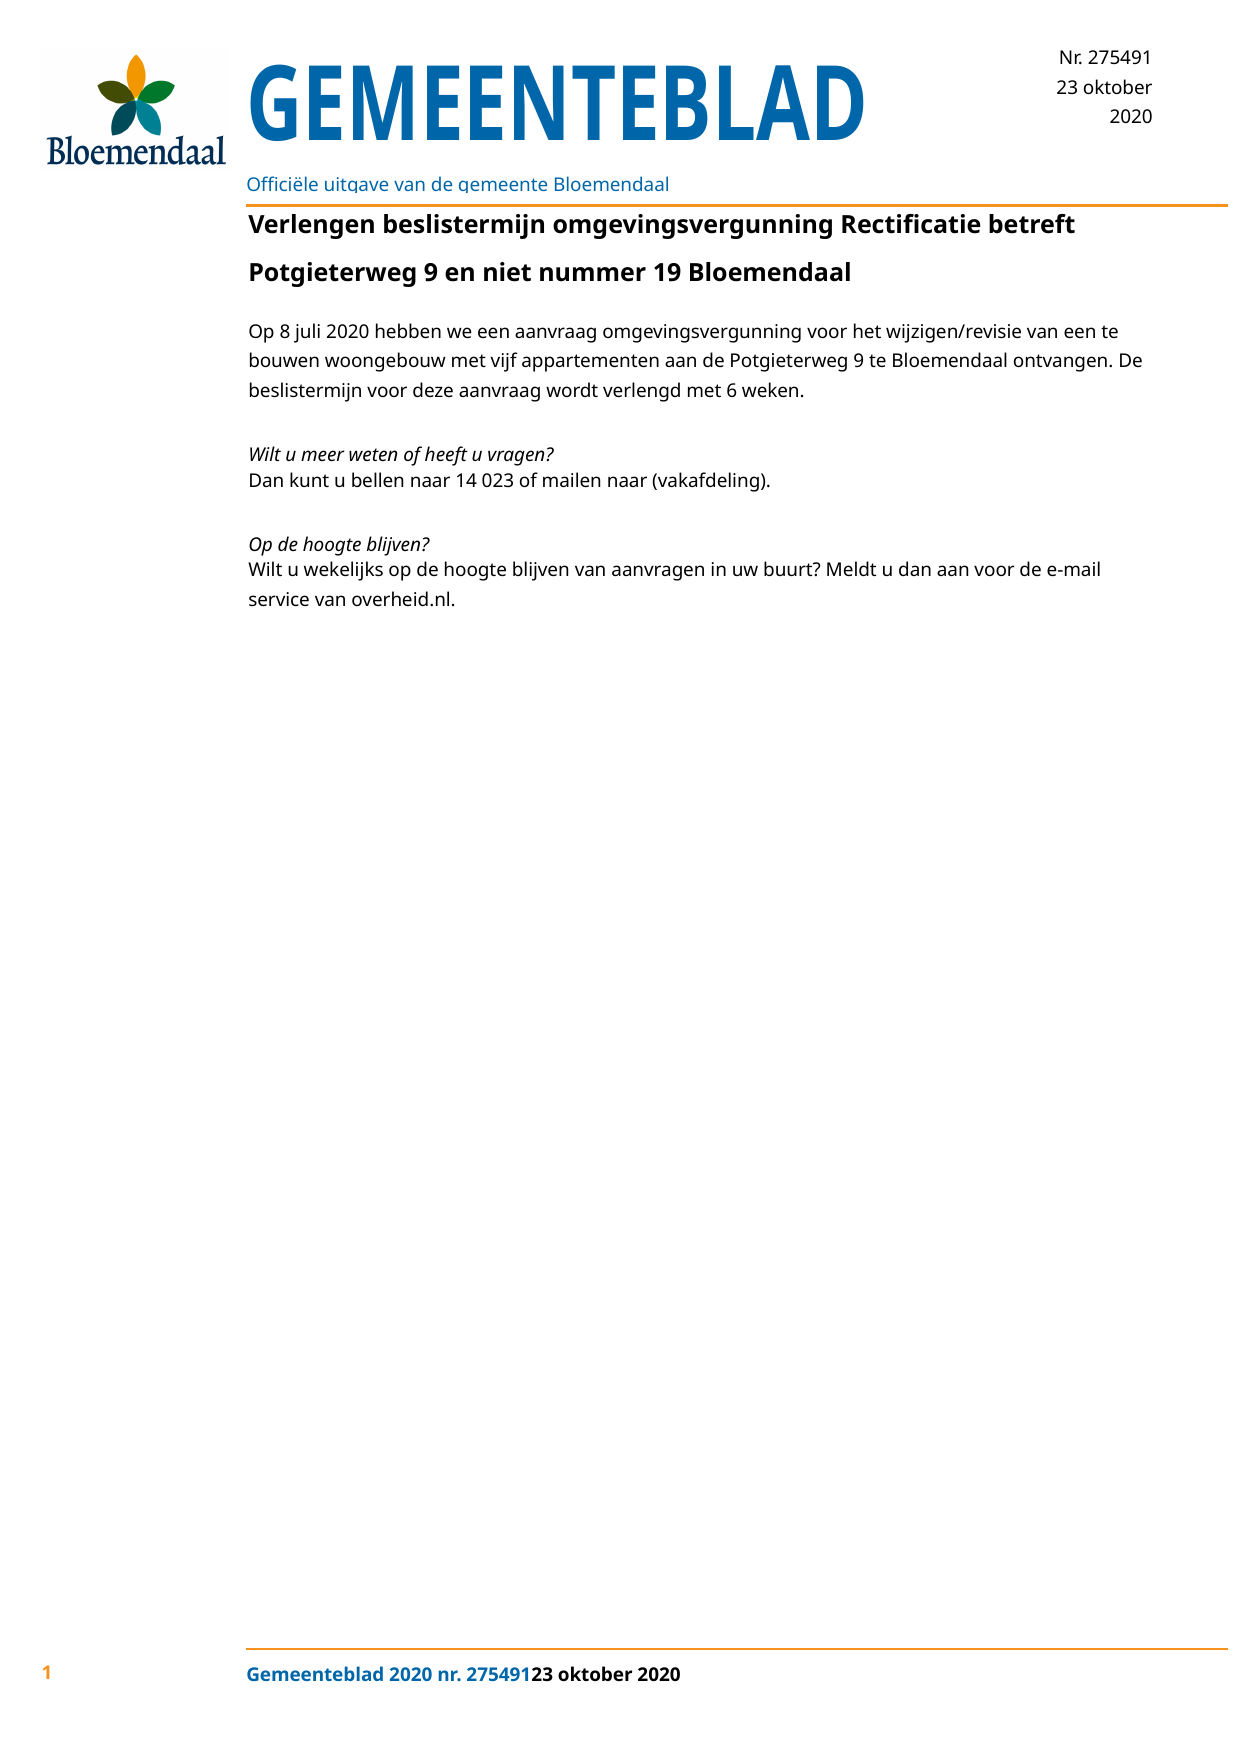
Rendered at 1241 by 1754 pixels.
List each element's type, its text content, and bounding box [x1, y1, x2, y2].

text Dan kunt u bellen naar 14 023 of mailen naar (vakafdeling). [248, 467, 1152, 492]
text Wilt u wekelijks op de hoogte blijven van aanvragen in uw buurt? Meldt u dan aan voor de e-mail service van overheid.nl. [248, 556, 1152, 612]
text Verlengen beslistermijn omgevingsvergunning Rectificatie betreft Potgieterweg 9 en niet nummer 19 Bloemendaal [248, 207, 1152, 288]
text Wilt u meer weten of heeft u vragen? [248, 441, 1152, 467]
text Op de hoogte blijven? [248, 531, 1152, 556]
picture [41, 47, 231, 172]
text Op 8 juli 2020 hebben we een aanvraag omgevingsvergunning voor het wijzigen/revisie van een te bouwen woongebouw met vijf appartementen aan de Potgieterweg 9 te Bloemendaal ontvangen. De beslistermijn voor deze aanvraag wordt verlengd met 6 weken. [248, 318, 1152, 403]
